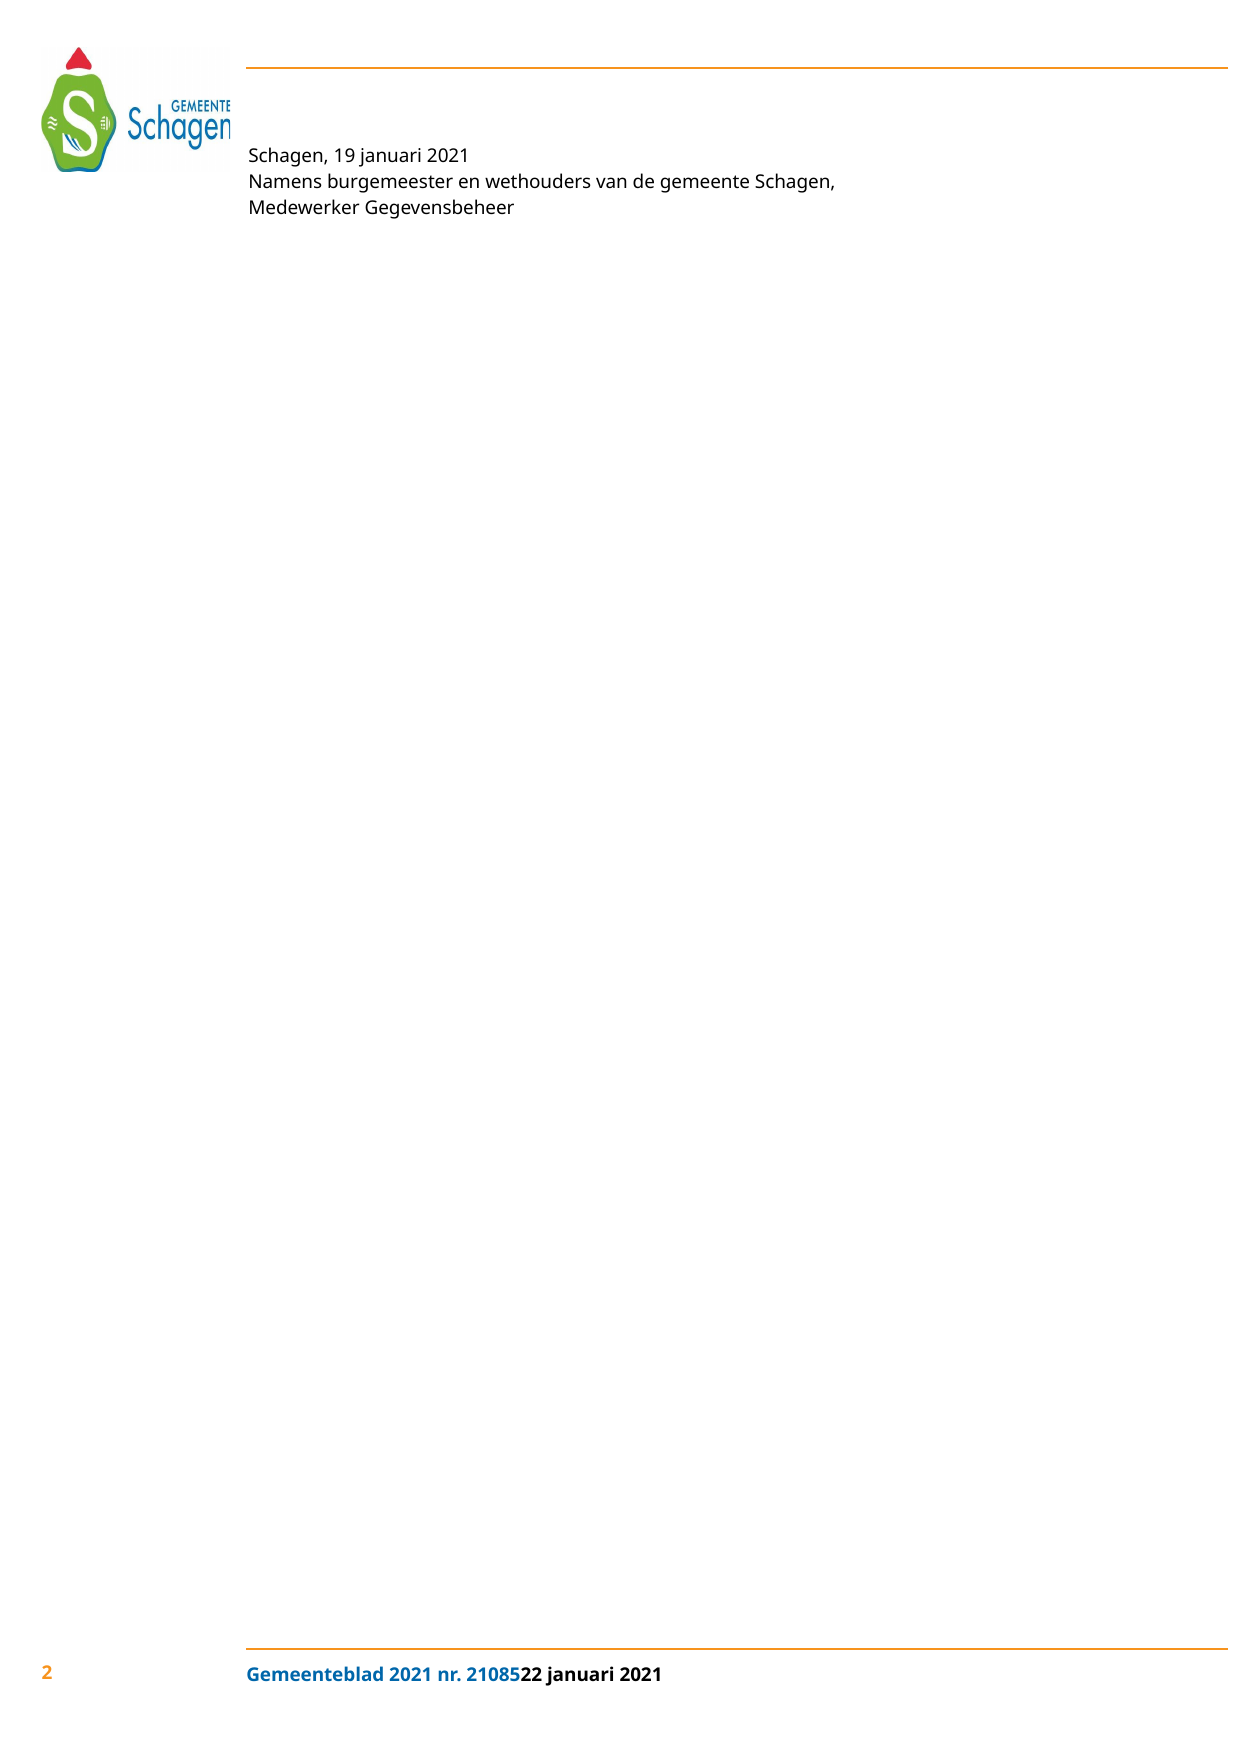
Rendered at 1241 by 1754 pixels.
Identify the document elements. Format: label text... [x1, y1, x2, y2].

picture [41, 47, 231, 172]
text Medewerker Gegevensbeheer [248, 194, 1152, 220]
text Namens burgemeester en wethouders van de gemeente Schagen, [248, 168, 1152, 194]
text Schagen, 19 januari 2021 [248, 143, 1152, 168]
